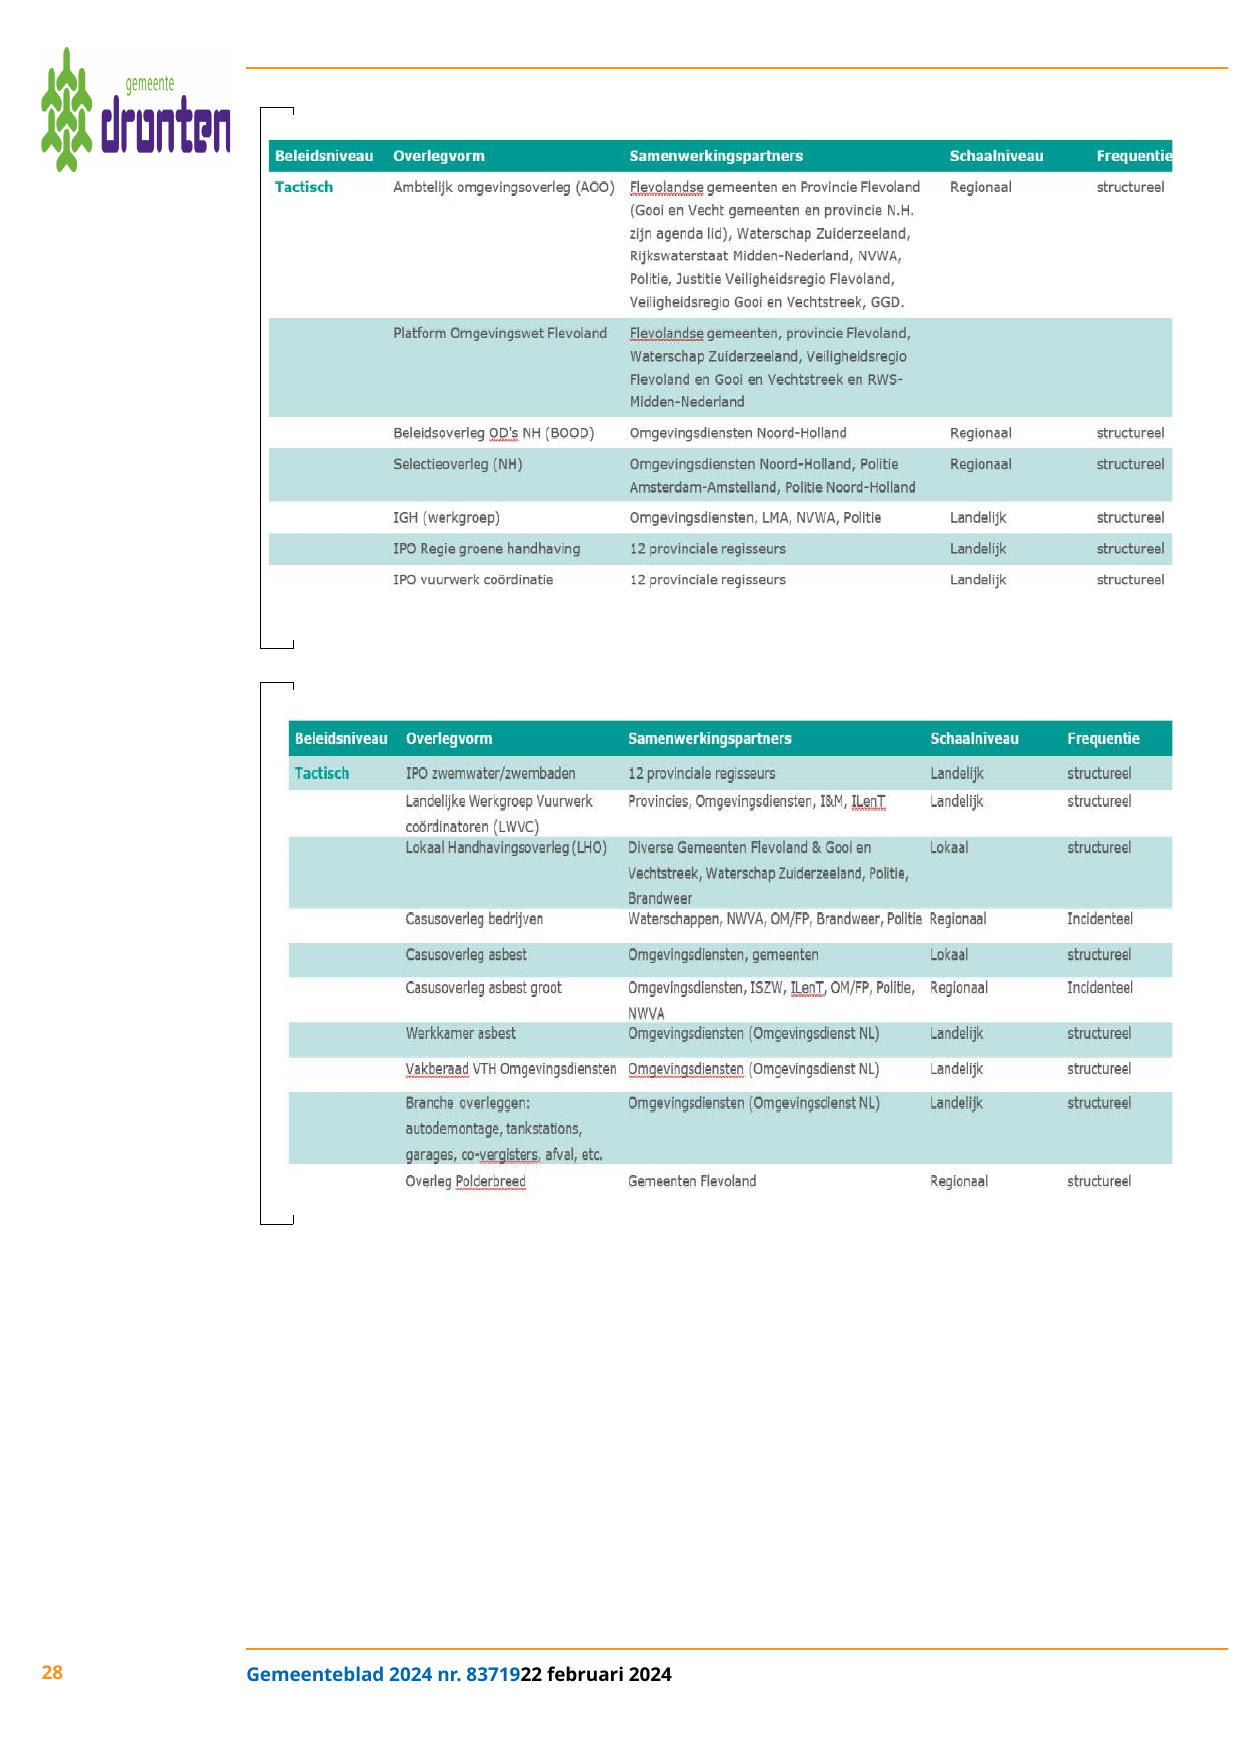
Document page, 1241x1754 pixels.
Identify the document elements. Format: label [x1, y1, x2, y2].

picture [41, 47, 231, 172]
picture [268, 690, 1173, 1215]
picture [268, 115, 1173, 640]
